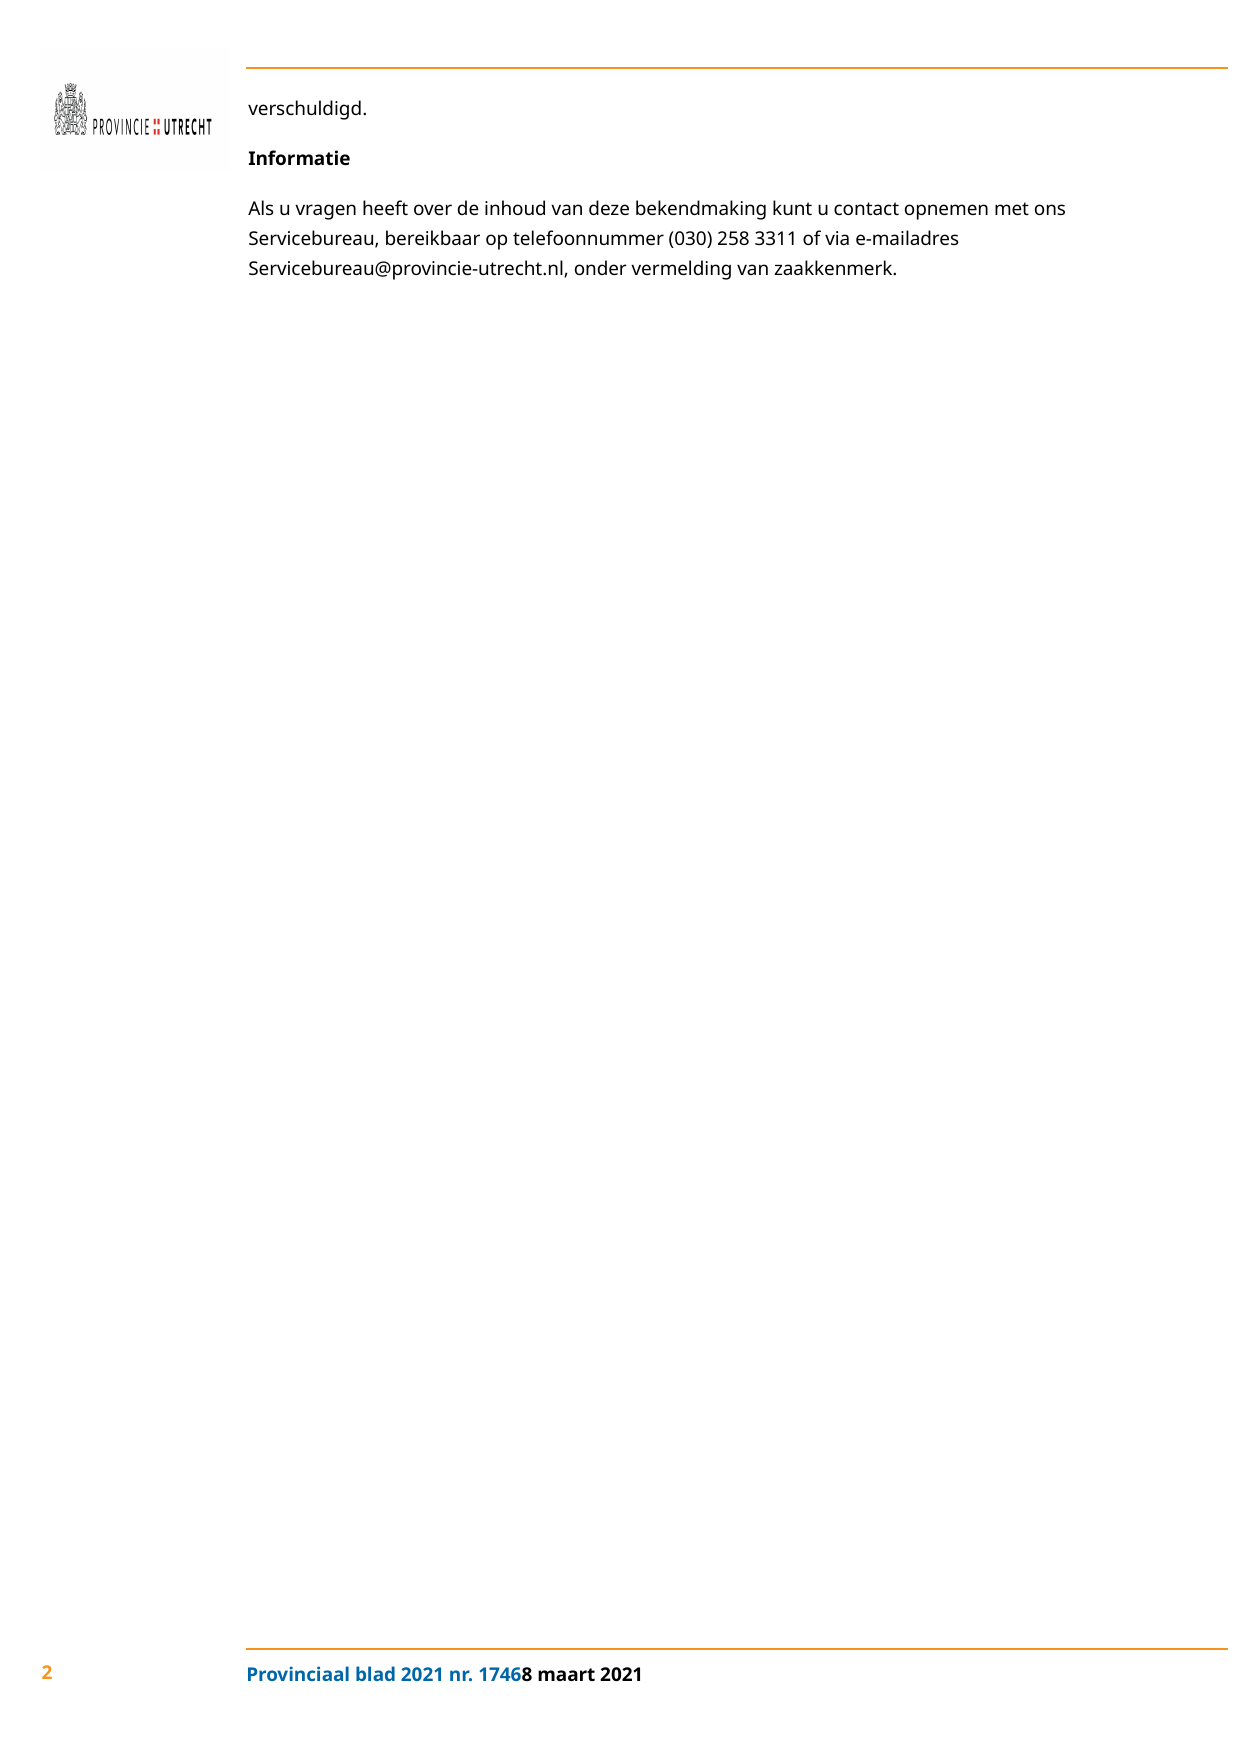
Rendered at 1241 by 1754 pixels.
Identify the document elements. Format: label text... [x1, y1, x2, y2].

text Als u vragen heeft over de inhoud van deze bekendmaking kunt u contact opnemen met ons Servicebureau, bereikbaar op telefoonnummer (030) 258 3311 of via e-mailadres Servicebureau@provincie-utrecht.nl, onder vermelding van zaakkenmerk. [248, 196, 1152, 281]
text verschuldigd. [248, 95, 1152, 121]
text Informatie [248, 145, 1152, 171]
picture [41, 47, 231, 172]
